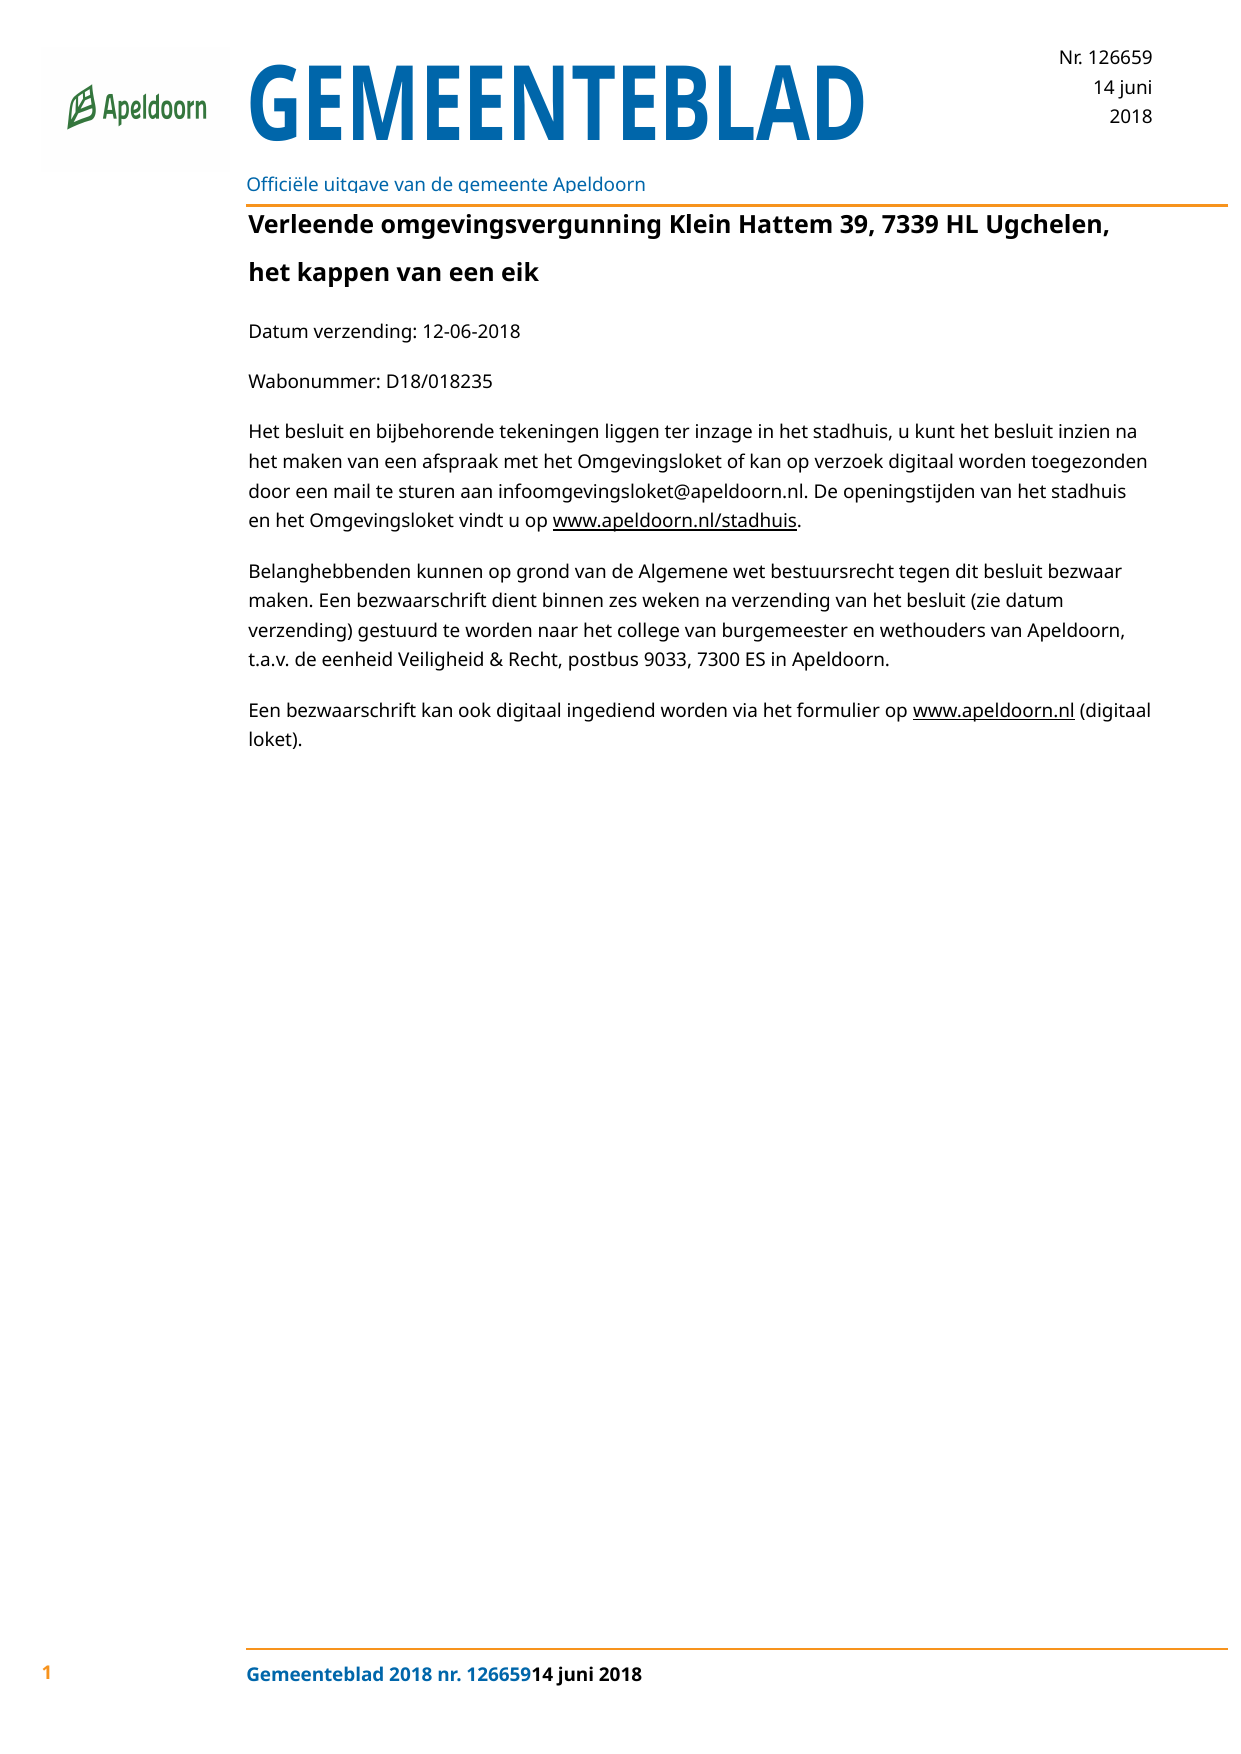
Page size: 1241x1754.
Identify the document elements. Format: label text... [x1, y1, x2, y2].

text Wabonummer: D18/018235 [248, 368, 1152, 394]
picture [41, 47, 231, 172]
text Een bezwaarschrift kan ook digitaal ingediend worden via het formulier op www.apeldoorn.nl (digitaal loket). [248, 697, 1152, 752]
text Het besluit en bijbehorende tekeningen liggen ter inzage in het stadhuis, u kunt het besluit inzien na het maken van een afspraak met het Omgevingsloket of kan op verzoek digitaal worden toegezonden door een mail te sturen aan infoomgevingsloket@apeldoorn.nl. De openingstijden van het stadhuis en het Omgevingsloket vindt u op www.apeldoorn.nl/stadhuis. [248, 419, 1152, 533]
text Belanghebbenden kunnen op grond van de Algemene wet bestuursrecht tegen dit besluit bezwaar maken. Een bezwaarschrift dient binnen zes weken na verzending van het besluit (zie datum verzending) gestuurd te worden naar het college van burgemeester en wethouders van Apeldoorn, t.a.v. de eenheid Veiligheid & Recht, postbus 9033, 7300 ES in Apeldoorn. [248, 558, 1152, 672]
text Verleende omgevingsvergunning Klein Hattem 39, 7339 HL Ugchelen, het kappen van een eik [248, 207, 1152, 288]
text Datum verzending: 12-06-2018 [248, 318, 1152, 344]
